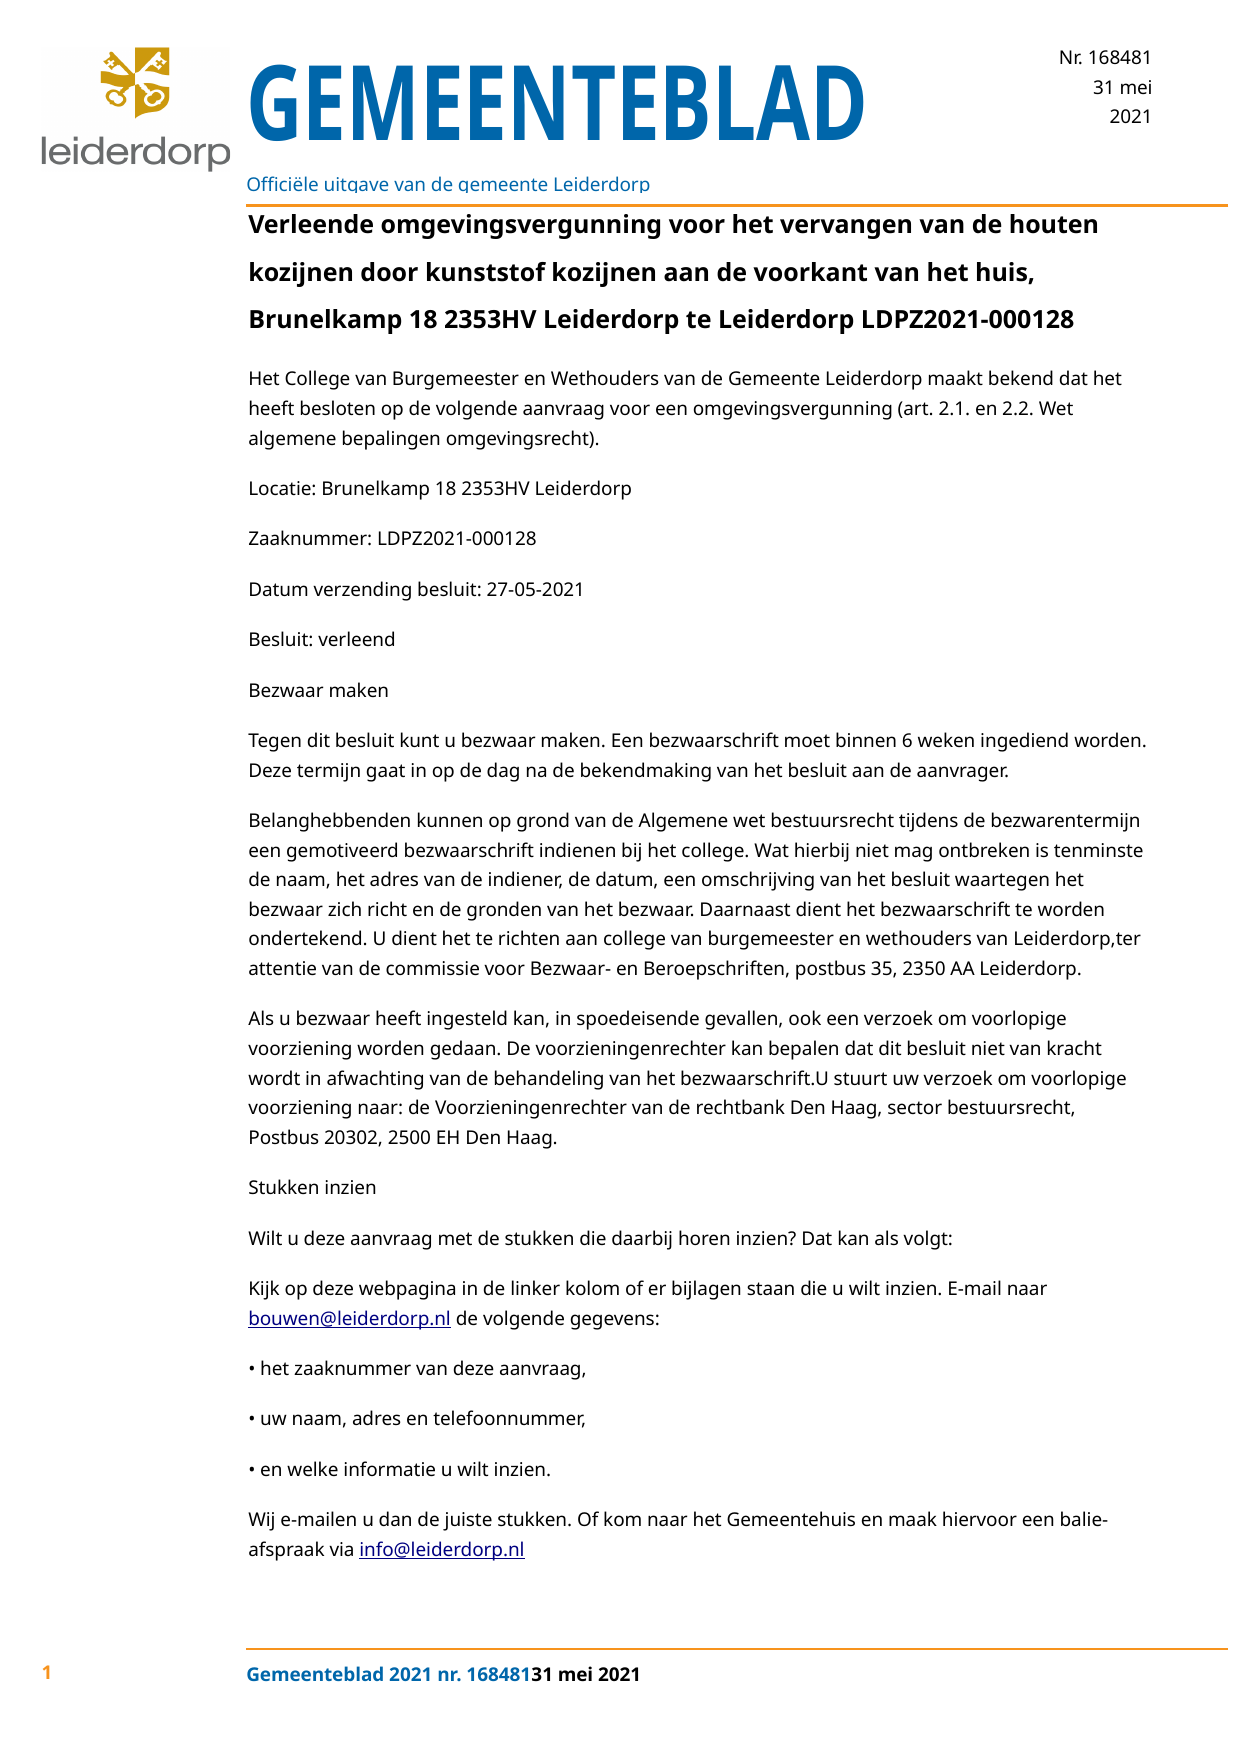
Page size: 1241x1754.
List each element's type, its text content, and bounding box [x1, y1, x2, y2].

text Verleende omgevingsvergunning voor het vervangen van de houten kozijnen door kunststof kozijnen aan de voorkant van het huis, Brunelkamp 18 2353HV Leiderdorp te Leiderdorp LDPZ2021-000128 [248, 207, 1152, 336]
text Het College van Burgemeester en Wethouders van de Gemeente Leiderdorp maakt bekend dat het heeft besloten op de volgende aanvraag voor een omgevingsvergunning (art. 2.1. en 2.2. Wet algemene bepalingen omgevingsrecht). [248, 366, 1152, 450]
text • uw naam, adres en telefoonnummer, [248, 1406, 1152, 1431]
text Tegen dit besluit kunt u bezwaar maken. Een bezwaarschrift moet binnen 6 weken ingediend worden. Deze termijn gaat in op de dag na de bekendmaking van het besluit aan de aanvrager. [248, 727, 1152, 782]
text Wij e-mailen u dan de juiste stukken. Of kom naar het Gemeentehuis en maak hiervoor een balie-afspraak via info@leiderdorp.nl [248, 1506, 1152, 1562]
text Locatie: Brunelkamp 18 2353HV Leiderdorp [248, 475, 1152, 501]
text Als u bezwaar heeft ingesteld kan, in spoedeisende gevallen, ook een verzoek om voorlopige voorziening worden gedaan. De voorzieningenrechter kan bepalen dat dit besluit niet van kracht wordt in afwachting van de behandeling van het bezwaarschrift.U stuurt uw verzoek om voorlopige voorziening naar: de Voorzieningenrechter van de rechtbank Den Haag, sector bestuursrecht, Postbus 20302, 2500 EH Den Haag. [248, 1006, 1152, 1149]
text Besluit: verleend [248, 626, 1152, 652]
picture [41, 47, 231, 172]
text • het zaaknummer van deze aanvraag, [248, 1355, 1152, 1381]
text Kijk op deze webpagina in de linker kolom of er bijlagen staan die u wilt inzien. E-mail naar bouwen@leiderdorp.nl de volgende gegevens: [248, 1275, 1152, 1330]
text Zaaknummer: LDPZ2021-000128 [248, 526, 1152, 551]
text Belanghebbenden kunnen op grond van de Algemene wet bestuursrecht tijdens de bezwarentermijn een gemotiveerd bezwaarschrift indienen bij het college. Wat hierbij niet mag ontbreken is tenminste de naam, het adres van de indiener, de datum, een omschrijving van het besluit waartegen het bezwaar zich richt en de gronden van het bezwaar. Daarnaast dient het bezwaarschrift te worden ondertekend. U dient het te richten aan college van burgemeester en wethouders van Leiderdorp,ter attentie van de commissie voor Bezwaar- en Beroepschriften, postbus 35, 2350 AA Leiderdorp. [248, 807, 1152, 981]
text Datum verzending besluit: 27-05-2021 [248, 576, 1152, 602]
text • en welke informatie u wilt inzien. [248, 1456, 1152, 1482]
text Stukken inzien [248, 1174, 1152, 1200]
text Bezwaar maken [248, 677, 1152, 702]
text Wilt u deze aanvraag met de stukken die daarbij horen inzien? Dat kan als volgt: [248, 1225, 1152, 1250]
